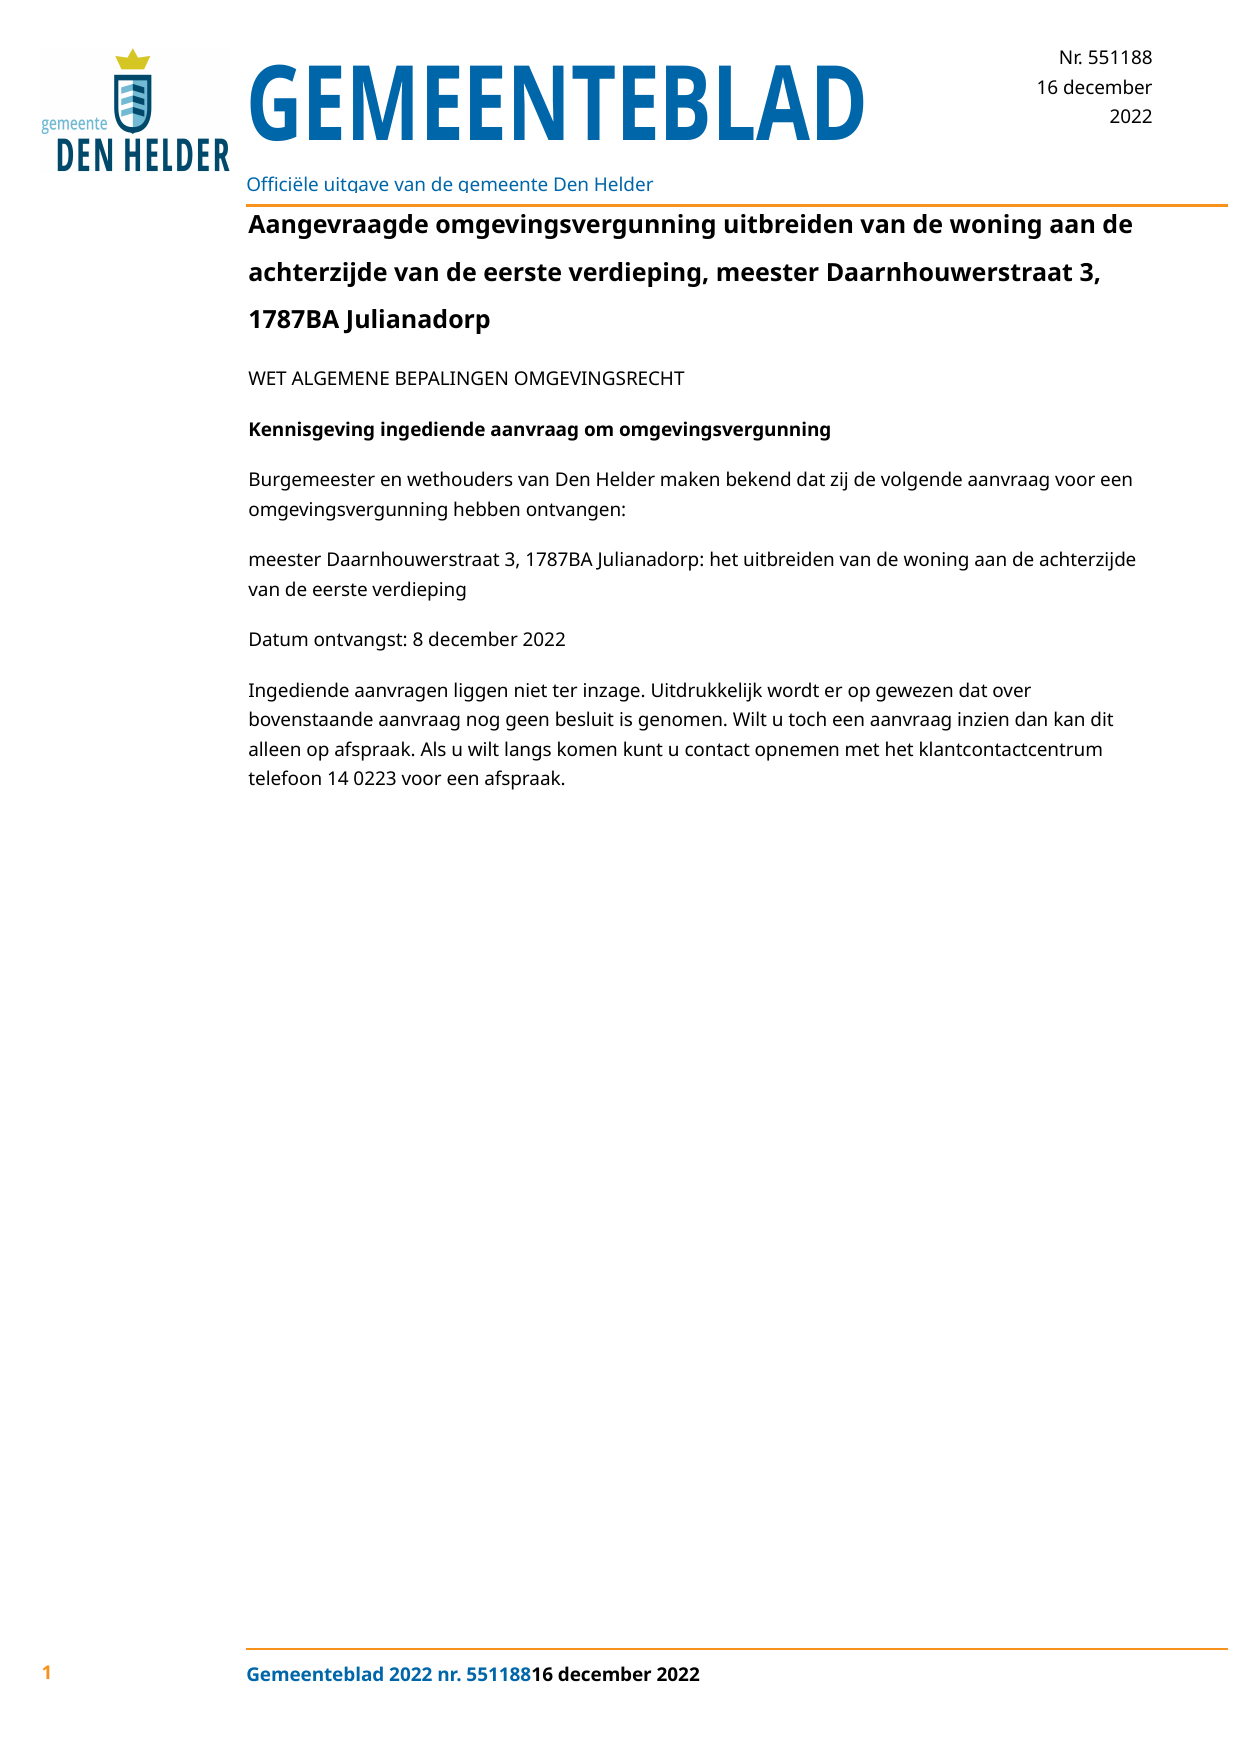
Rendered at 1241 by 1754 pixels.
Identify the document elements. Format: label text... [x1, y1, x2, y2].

text meester Daarnhouwerstraat 3, 1787BA Julianadorp: het uitbreiden van de woning aan de achterzijde van de eerste verdieping [248, 546, 1152, 602]
text Burgemeester en wethouders van Den Helder maken bekend dat zij de volgende aanvraag voor een omgevingsvergunning hebben ontvangen: [248, 466, 1152, 522]
picture [130, 157, 135, 172]
text Ingediende aanvragen liggen niet ter inzage. Uitdrukkelijk wordt er op gewezen dat over bovenstaande aanvraag nog geen besluit is genomen. Wilt u toch een aanvraag inzien dan kan dit alleen op afspraak. Als u wilt langs komen kunt u contact opnemen met het klantcontactcentrum telefoon 14 0223 voor een afspraak. [248, 677, 1152, 791]
text WET ALGEMENE BEPALINGEN OMGEVINGSRECHT [248, 366, 1152, 391]
text Aangevraagde omgevingsvergunning uitbreiden van de woning aan de achterzijde van de eerste verdieping, meester Daarnhouwerstraat 3, 1787BA Julianadorp [248, 207, 1152, 336]
picture [220, 160, 224, 172]
text Datum ontvangst: 8 december 2022 [248, 626, 1152, 652]
picture [63, 144, 68, 165]
text Kennisgeving ingediende aanvraag om omgevingsvergunning [248, 416, 1152, 442]
picture [182, 144, 187, 165]
picture [41, 47, 231, 172]
picture [100, 154, 106, 172]
